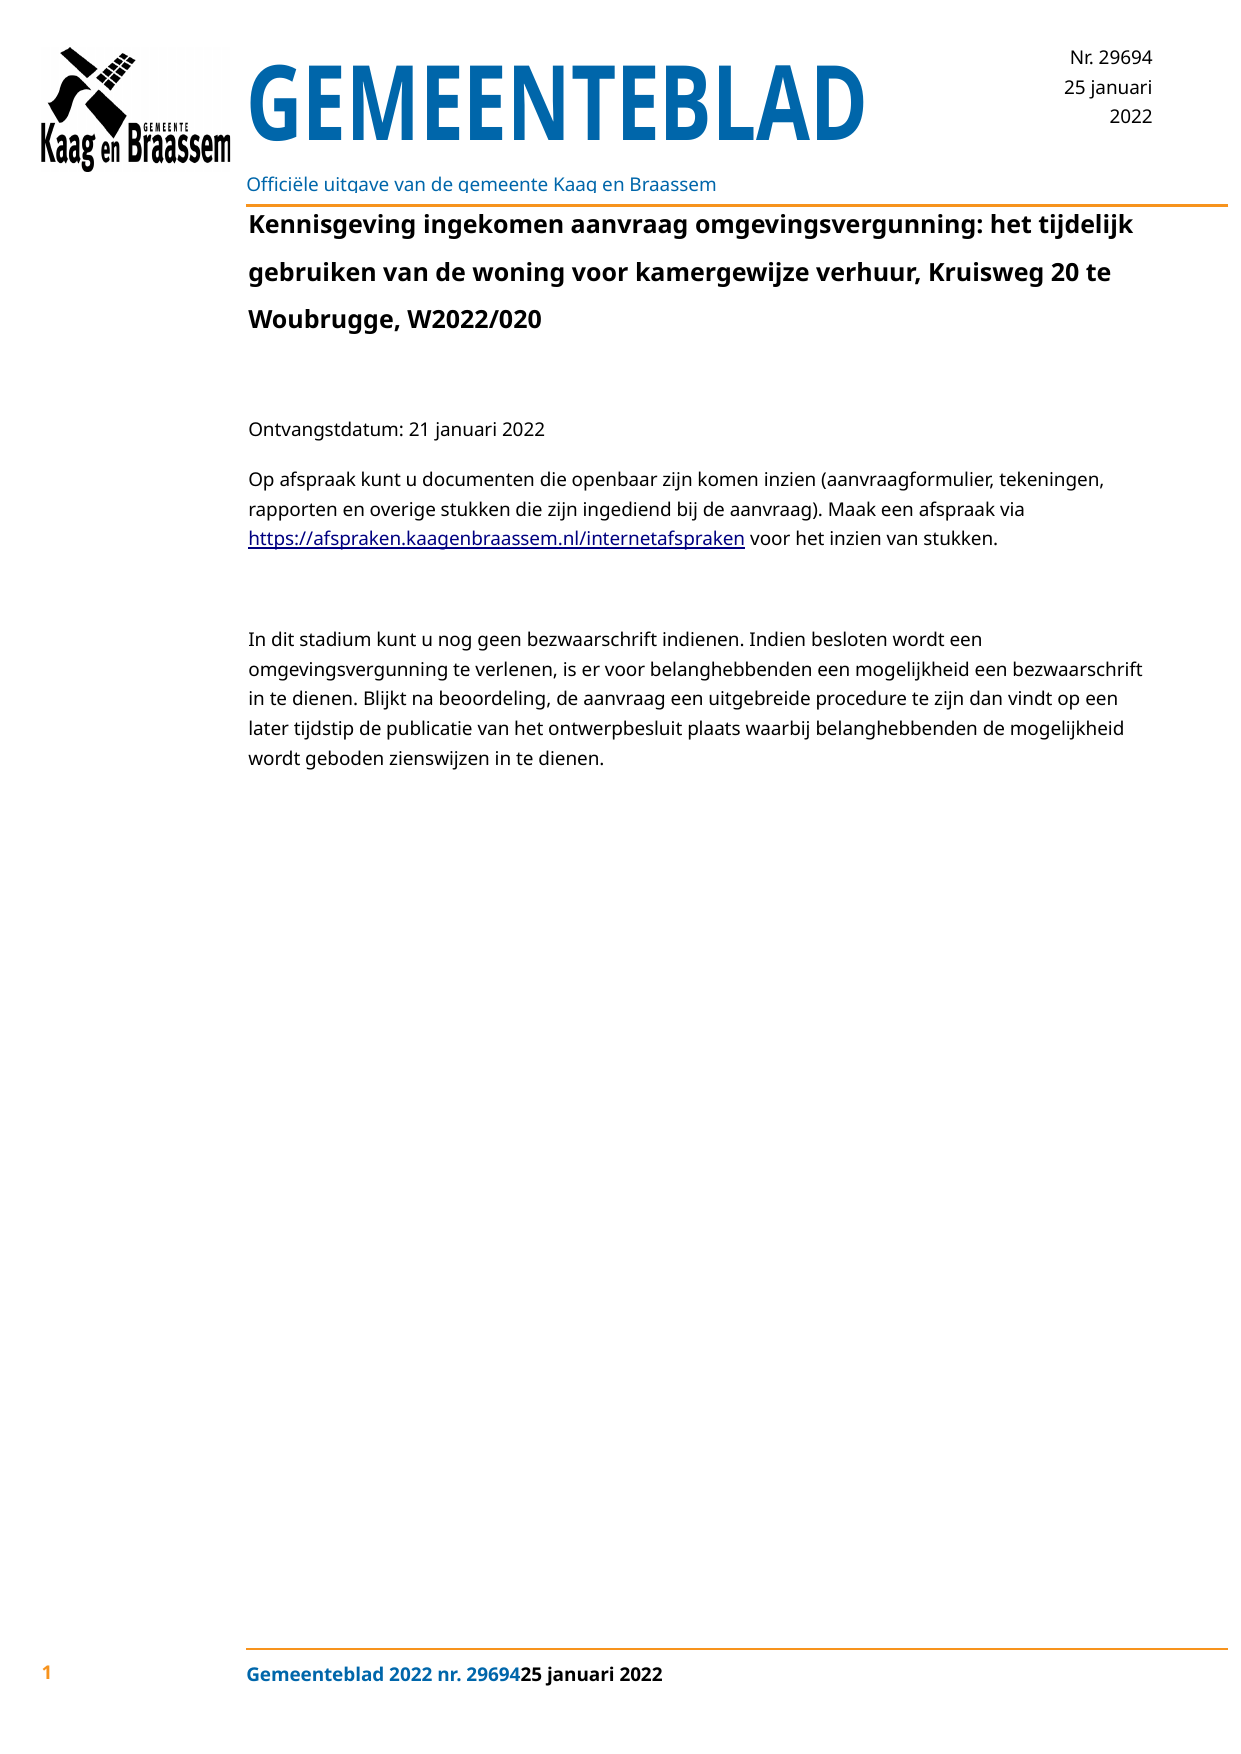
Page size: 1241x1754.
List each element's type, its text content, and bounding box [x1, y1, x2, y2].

text Kennisgeving ingekomen aanvraag omgevingsvergunning: het tijdelijk gebruiken van de woning voor kamergewijze verhuur, Kruisweg 20 te Woubrugge, W2022/020 [248, 207, 1152, 336]
text Ontvangstdatum: 21 januari 2022 [248, 416, 1152, 442]
text In dit stadium kunt u nog geen bezwaarschrift indienen. Indien besloten wordt een omgevingsvergunning te verlenen, is er voor belanghebbenden een mogelijkheid een bezwaarschrift in te dienen. Blijkt na beoordeling, de aanvraag een uitgebreide procedure te zijn dan vindt op een later tijdstip de publicatie van het ontwerpbesluit plaats waarbij belanghebbenden de mogelijkheid wordt geboden zienswijzen in te dienen. [248, 626, 1152, 770]
picture [41, 47, 231, 172]
text Op afspraak kunt u documenten die openbaar zijn komen inzien (aanvraagformulier, tekeningen, rapporten en overige stukken die zijn ingediend bij de aanvraag). Maak een afspraak via https://afspraken.kaagenbraassem.nl/internetafspraken voor het inzien van stukken. [248, 466, 1152, 551]
